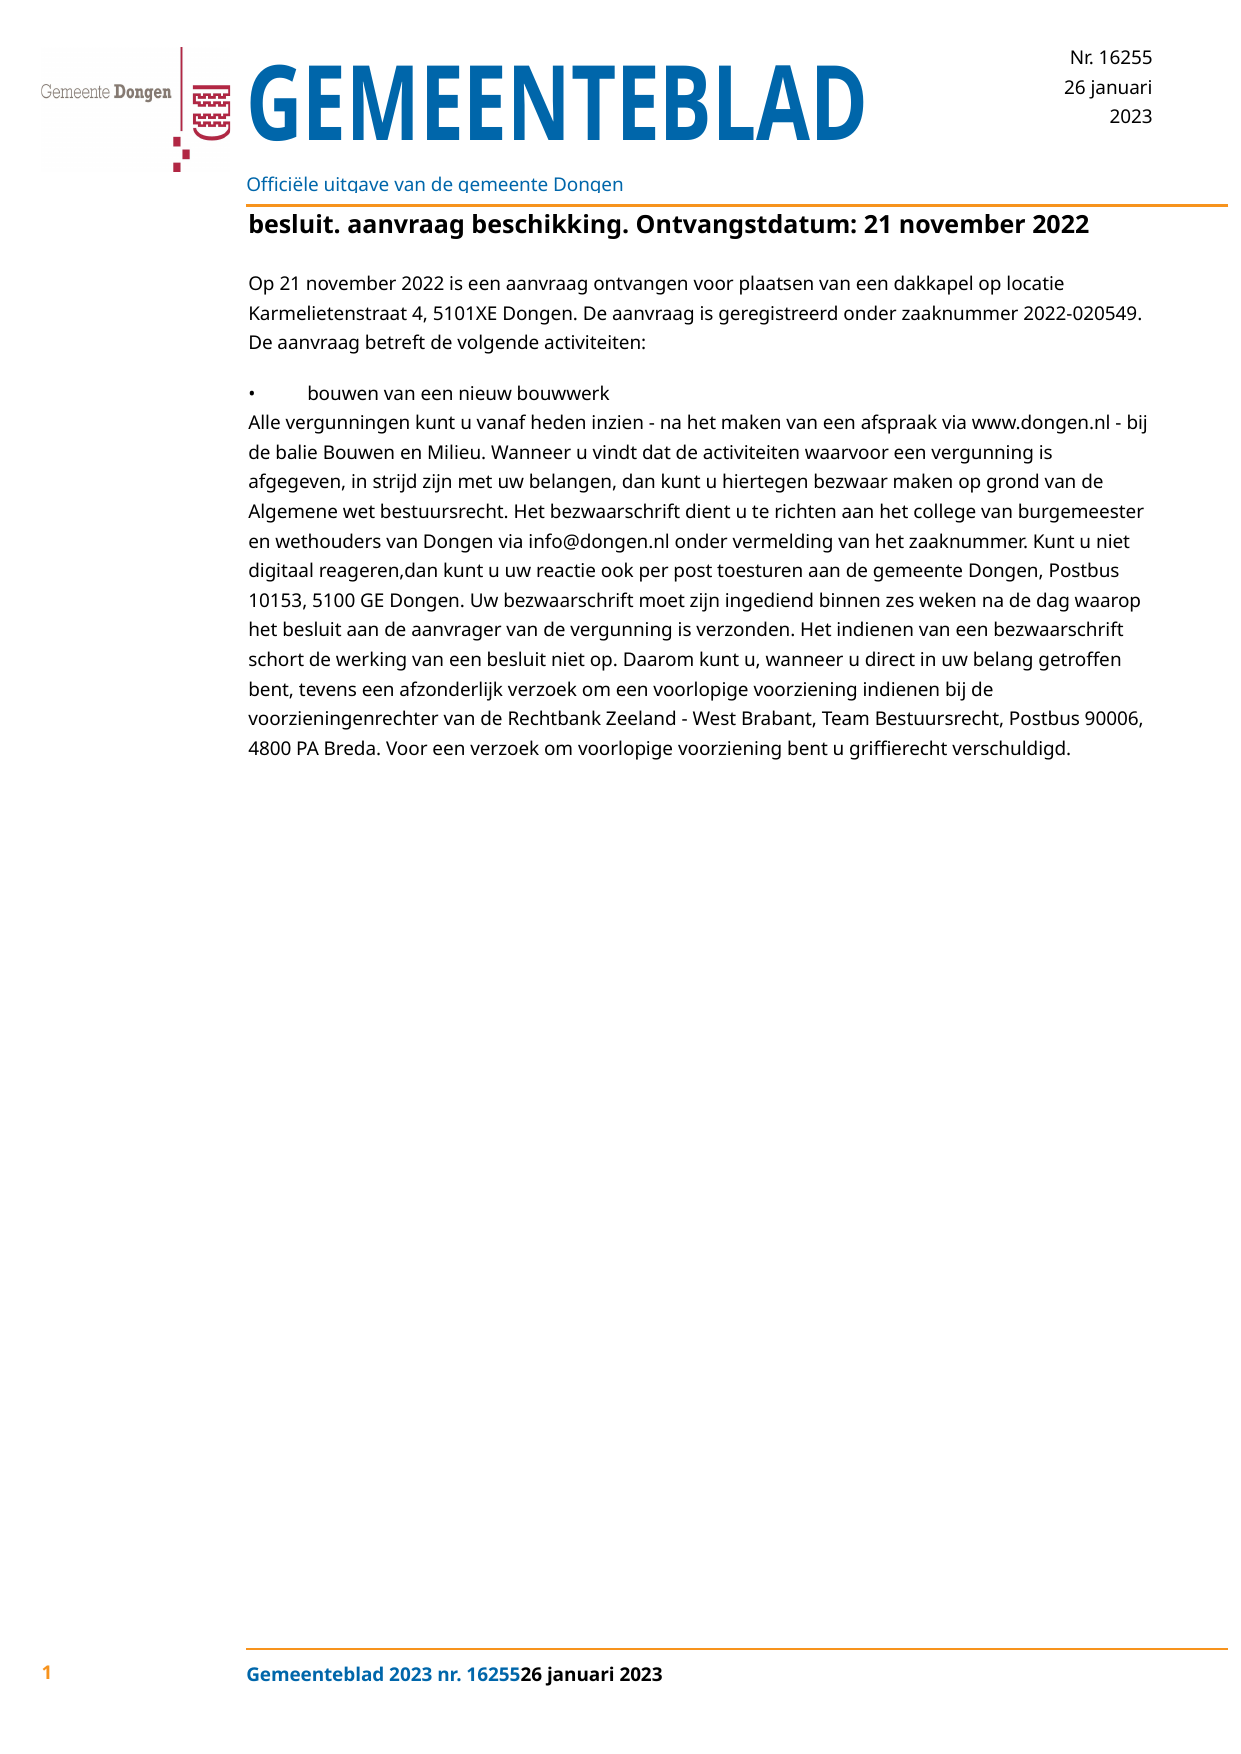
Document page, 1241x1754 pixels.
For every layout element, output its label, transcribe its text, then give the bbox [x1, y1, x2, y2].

list bouwen van een nieuw bouwwerk [248, 380, 1152, 406]
text Op 21 november 2022 is een aanvraag ontvangen voor plaatsen van een dakkapel op locatie Karmelietenstraat 4, 5101XE Dongen. De aanvraag is geregistreerd onder zaaknummer 2022-020549. De aanvraag betreft de volgende activiteiten: [248, 270, 1152, 355]
text besluit. aanvraag beschikking. Ontvangstdatum: 21 november 2022 [248, 207, 1152, 241]
text Alle vergunningen kunt u vanaf heden inzien - na het maken van een afspraak via www.dongen.nl - bij de balie Bouwen en Milieu. Wanneer u vindt dat de activiteiten waarvoor een vergunning is afgegeven, in strijd zijn met uw belangen, dan kunt u hiertegen bezwaar maken op grond van de Algemene wet bestuursrecht. Het bezwaarschrift dient u te richten aan het college van burgemeester en wethouders van Dongen via info@dongen.nl onder vermelding van het zaaknummer. Kunt u niet digitaal reageren,dan kunt u uw reactie ook per post toesturen aan de gemeente Dongen, Postbus 10153, 5100 GE Dongen. Uw bezwaarschrift moet zijn ingediend binnen zes weken na de dag waarop het besluit aan de aanvrager van de vergunning is verzonden. Het indienen van een bezwaarschrift schort de werking van een besluit niet op. Daarom kunt u, wanneer u direct in uw belang getroffen bent, tevens een afzonderlijk verzoek om een voorlopige voorziening indienen bij de voorzieningenrechter van de Rechtbank Zeeland - West Brabant, Team Bestuursrecht, Postbus 90006, 4800 PA Breda. Voor een verzoek om voorlopige voorziening bent u griffierecht verschuldigd. [248, 409, 1152, 761]
picture [41, 47, 231, 172]
